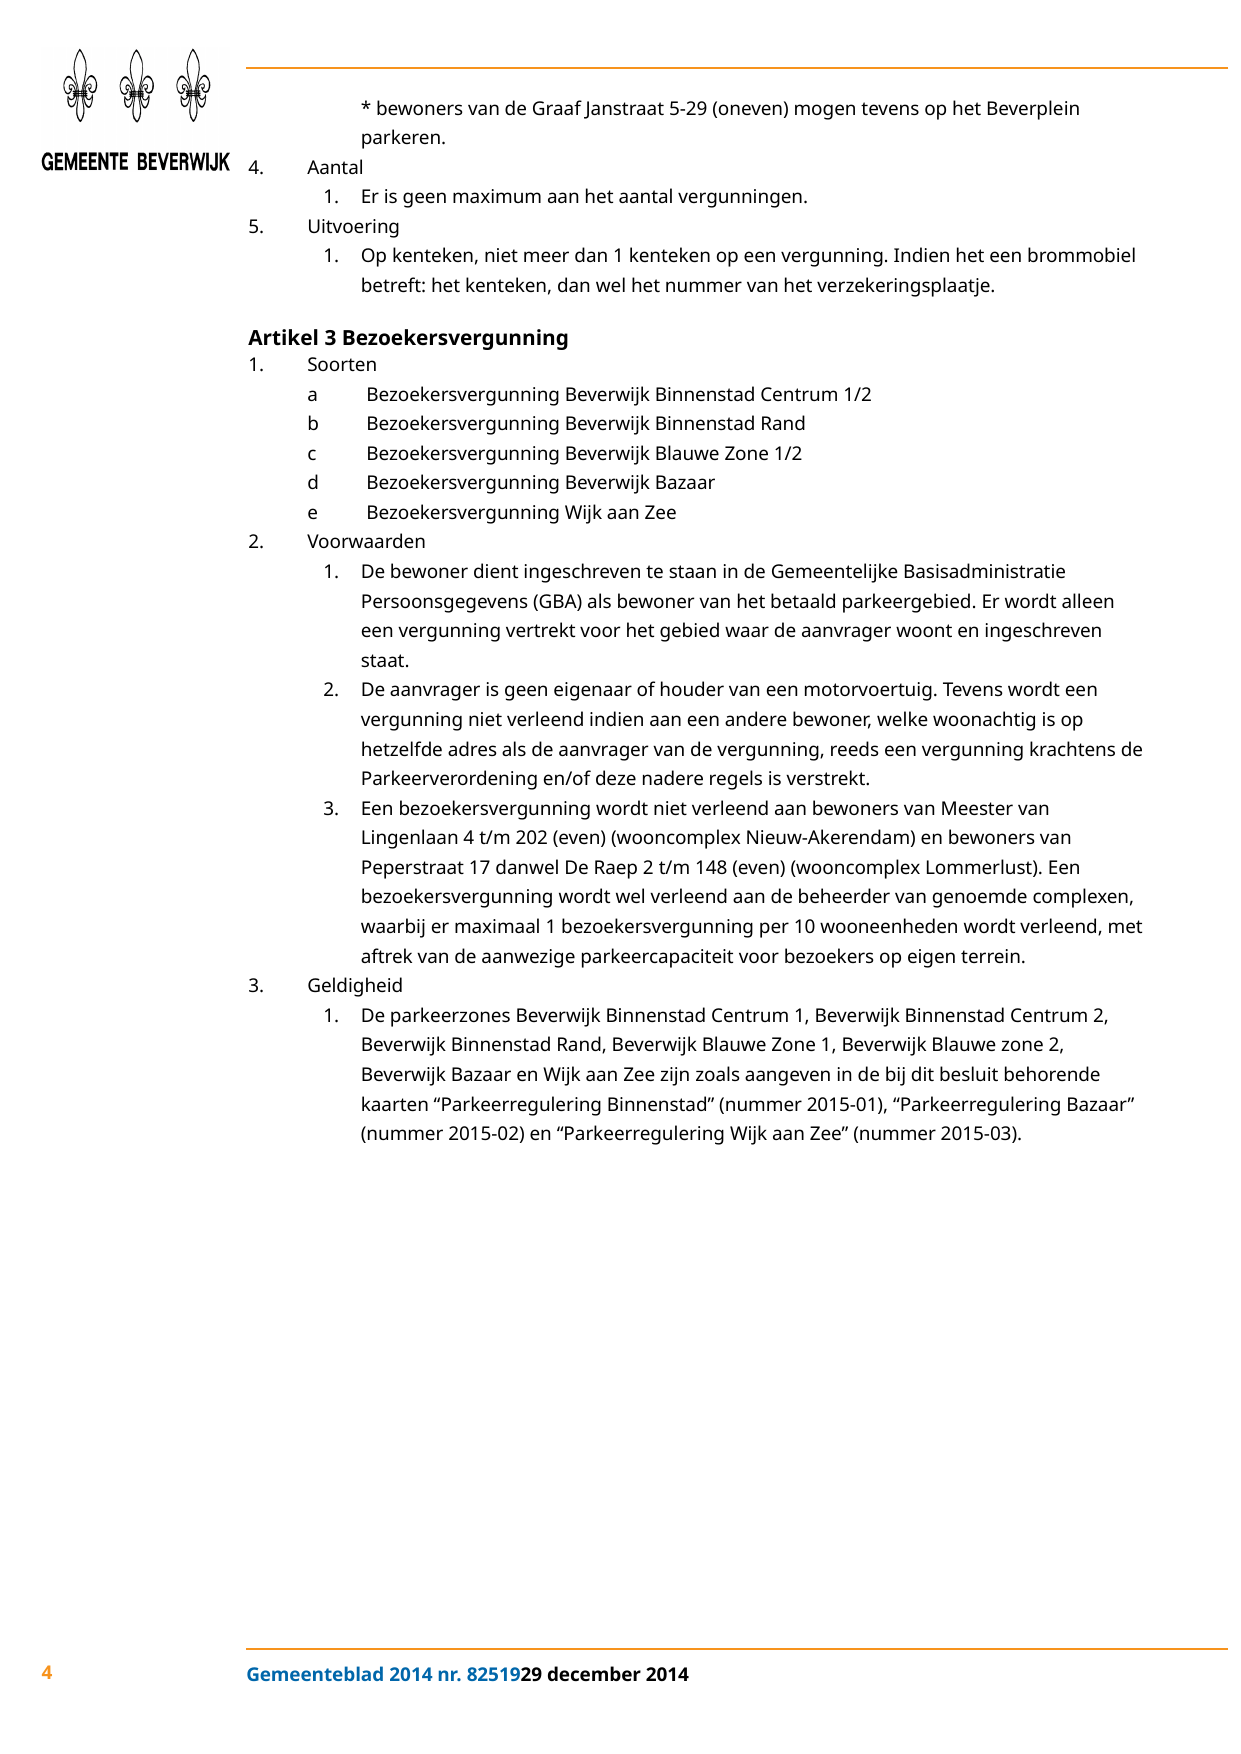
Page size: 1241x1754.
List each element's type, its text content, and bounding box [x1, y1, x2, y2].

list Soorten [248, 351, 1152, 377]
list Bezoekersvergunning Wijk aan Zee [307, 499, 1152, 525]
list Uitvoering [248, 213, 1152, 239]
list Geldigheid [248, 972, 1152, 998]
list Op kenteken, niet meer dan 1 kenteken op een vergunning. Indien het een brommobiel betreft: het kenteken, dan wel het nummer van het verzekeringsplaatje. [323, 243, 1152, 298]
text Artikel 3 Bezoekersvergunning [248, 323, 1152, 351]
list Bezoekersvergunning Beverwijk Blauwe Zone 1/2 [307, 440, 1152, 466]
list Er is geen maximum aan het aantal vergunningen. [323, 183, 1152, 209]
picture [41, 47, 231, 172]
list Bezoekersvergunning Beverwijk Bazaar [307, 469, 1152, 495]
list De parkeerzones Beverwijk Binnenstad Centrum 1, Beverwijk Binnenstad Centrum 2, Beverwijk Binnenstad Rand, Beverwijk Blauwe Zone 1, Beverwijk Blauwe zone 2, Beverwijk Bazaar en Wijk aan Zee zijn zoals aangeven in de bij dit besluit behorende kaarten “Parkeerregulering Binnenstad” (nummer 2015-01), “Parkeerregulering Bazaar” (nummer 2015-02) en “Parkeerregulering Wijk aan Zee” (nummer 2015-03). [323, 1002, 1152, 1146]
list Voorwaarden [248, 529, 1152, 554]
list De bewoner dient ingeschreven te staan in de Gemeentelijke Basisadministratie Persoonsgegevens (GBA) als bewoner van het betaald parkeergebied. Er wordt alleen een vergunning vertrekt voor het gebied waar de aanvrager woont en ingeschreven staat. [323, 558, 1152, 673]
list Een bezoekersvergunning wordt niet verleend aan bewoners van Meester van Lingenlaan 4 t/m 202 (even) (wooncomplex Nieuw-Akerendam) en bewoners van Peperstraat 17 danwel De Raep 2 t/m 148 (even) (wooncomplex Lommerlust). Een bezoekersvergunning wordt wel verleend aan de beheerder van genoemde complexen, waarbij er maximaal 1 bezoekersvergunning per 10 wooneenheden wordt verleend, met aftrek van de aanwezige parkeercapaciteit voor bezoekers op eigen terrein. [323, 795, 1152, 968]
list De aanvrager is geen eigenaar of houder van een motorvoertuig. Tevens wordt een vergunning niet verleend indien aan een andere bewoner, welke woonachtig is op hetzelfde adres als de aanvrager van de vergunning, reeds een vergunning krachtens de Parkeerverordening en/of deze nadere regels is verstrekt. [323, 677, 1152, 791]
list * bewoners van de Graaf Janstraat 5-29 (oneven) mogen tevens op het Beverplein parkeren. [323, 95, 1152, 150]
list Bezoekersvergunning Beverwijk Binnenstad Rand [307, 410, 1152, 436]
list Bezoekersvergunning Beverwijk Binnenstad Centrum 1/2 [307, 381, 1152, 406]
list Aantal [248, 154, 1152, 180]
